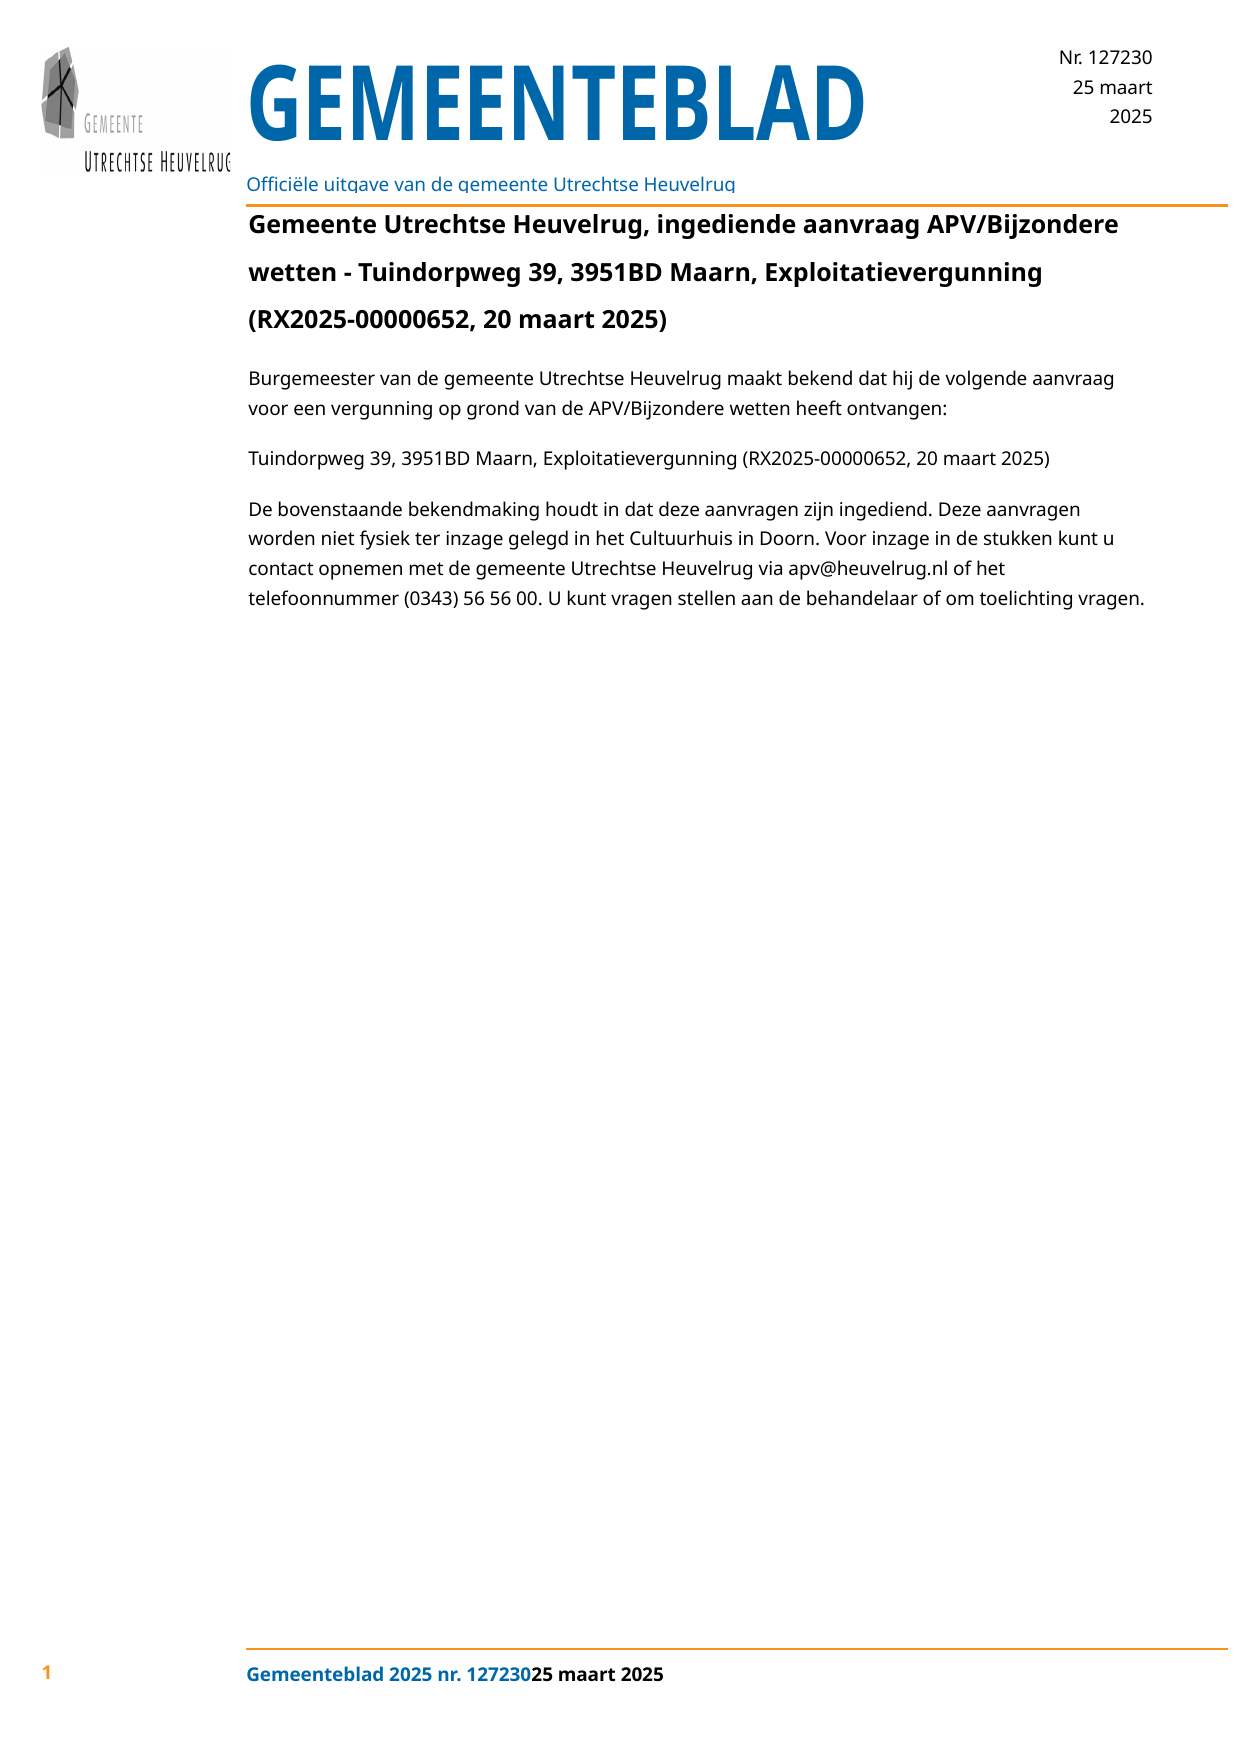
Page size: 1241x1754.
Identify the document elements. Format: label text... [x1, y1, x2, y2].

picture [41, 47, 231, 172]
text De bovenstaande bekendmaking houdt in dat deze aanvragen zijn ingediend. Deze aanvragen worden niet fysiek ter inzage gelegd in het Cultuurhuis in Doorn. Voor inzage in de stukken kunt u contact opnemen met de gemeente Utrechtse Heuvelrug via apv@heuvelrug.nl of het telefoonnummer (0343) 56 56 00. U kunt vragen stellen aan de behandelaar of om toelichting vragen. [248, 496, 1152, 610]
text Burgemeester van de gemeente Utrechtse Heuvelrug maakt bekend dat hij de volgende aanvraag voor een vergunning op grond van de APV/Bijzondere wetten heeft ontvangen: [248, 366, 1152, 421]
text Gemeente Utrechtse Heuvelrug, ingediende aanvraag APV/Bijzondere wetten - Tuindorpweg 39, 3951BD Maarn, Exploitatievergunning (RX2025-00000652, 20 maart 2025) [248, 207, 1152, 336]
text Tuindorpweg 39, 3951BD Maarn, Exploitatievergunning (RX2025-00000652, 20 maart 2025) [248, 446, 1152, 471]
